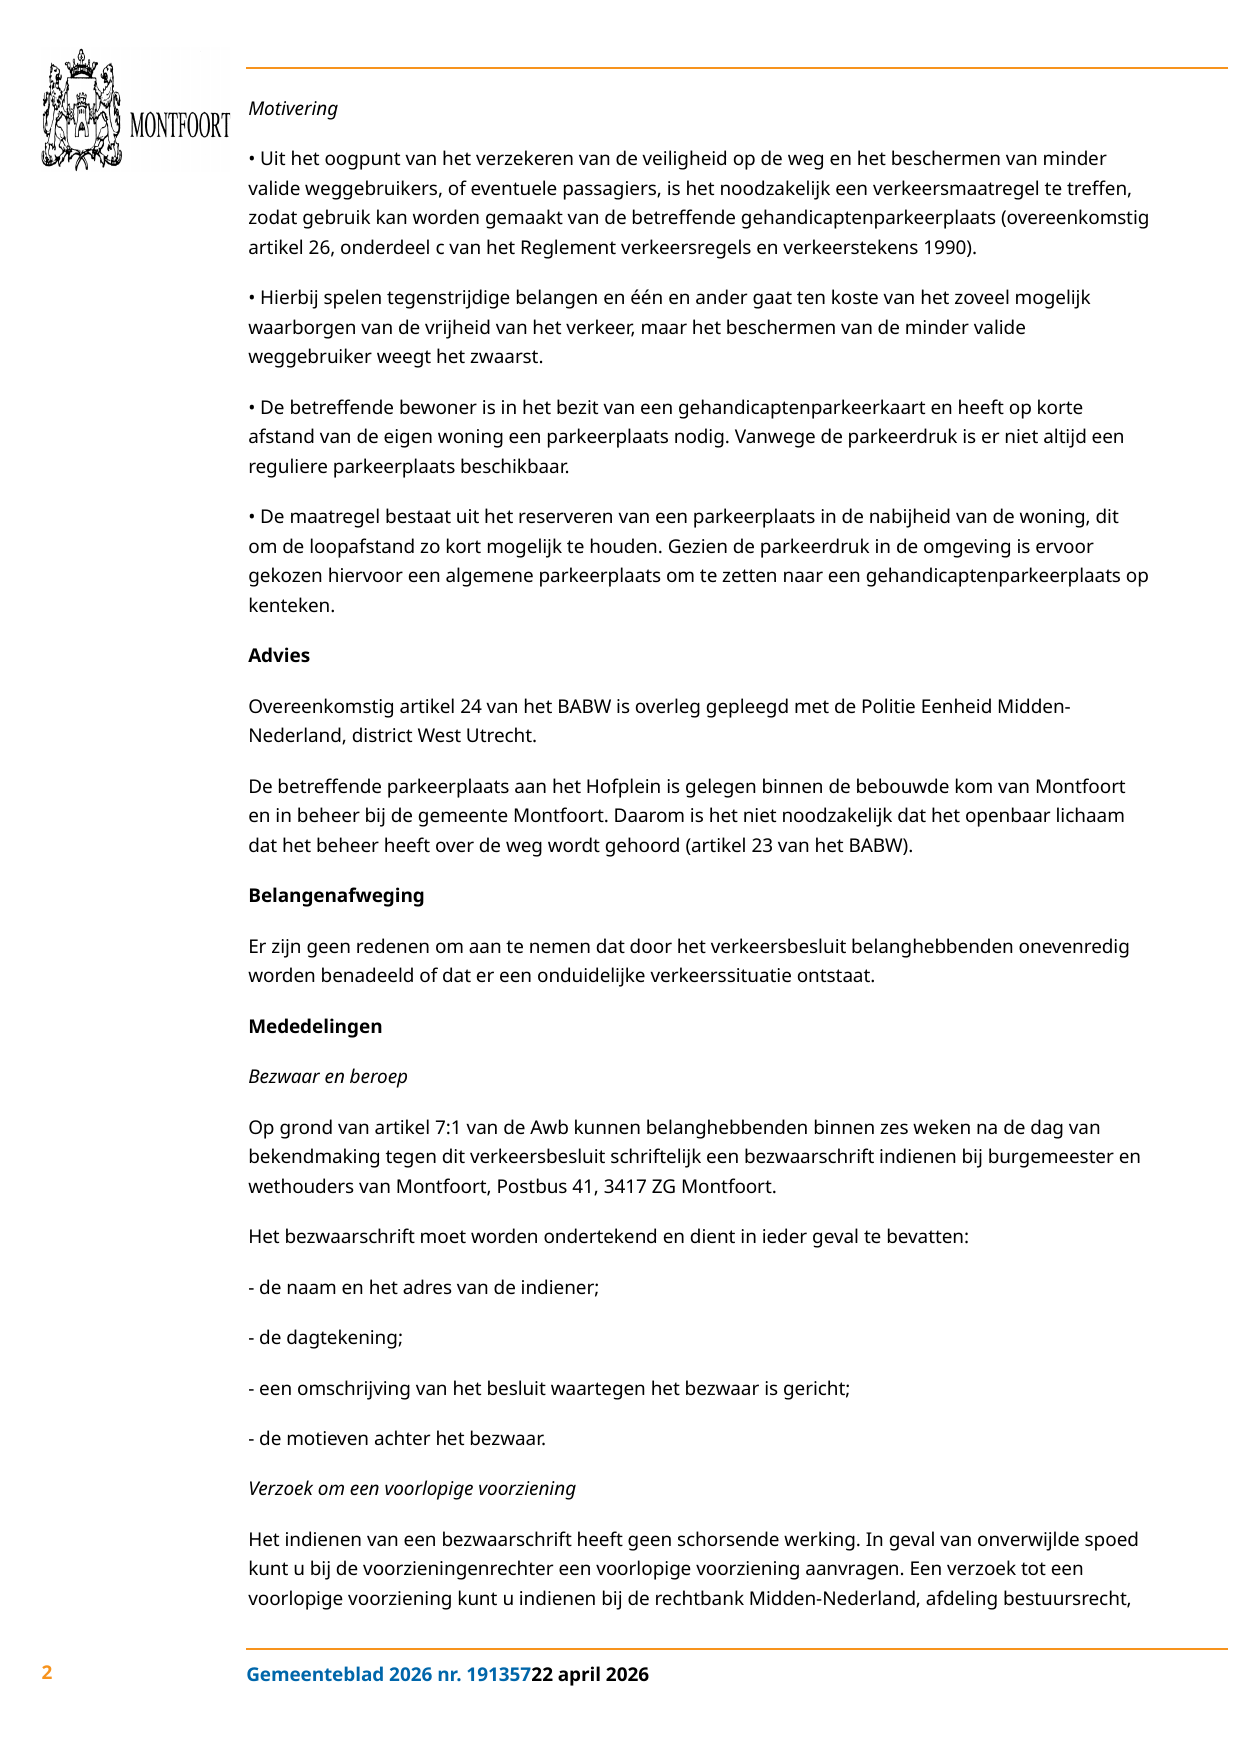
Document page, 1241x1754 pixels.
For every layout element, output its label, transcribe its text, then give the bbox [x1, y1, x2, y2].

picture [41, 47, 231, 172]
text Het bezwaarschrift moet worden ondertekend en dient in ieder geval te bevatten: [248, 1223, 1152, 1249]
text • Uit het oogpunt van het verzekeren van de veiligheid op de weg en het beschermen van minder valide weggebruikers, of eventuele passagiers, is het noodzakelijk een verkeersmaatregel te treffen, zodat gebruik kan worden gemaakt van de betreffende gehandicaptenparkeerplaats (overeenkomstig artikel 26, onderdeel c van het Reglement verkeersregels en verkeerstekens 1990). [248, 145, 1152, 260]
text Belangenafweging [248, 883, 1152, 908]
text Advies [248, 643, 1152, 668]
text Er zijn geen redenen om aan te nemen dat door het verkeersbesluit belanghebbenden onevenredig worden benadeeld of dat er een onduidelijke verkeerssituatie ontstaat. [248, 933, 1152, 988]
text Op grond van artikel 7:1 van de Awb kunnen belanghebbenden binnen zes weken na de dag van bekendmaking tegen dit verkeersbesluit schriftelijk een bezwaarschrift indienen bij burgemeester en wethouders van Montfoort, Postbus 41, 3417 ZG Montfoort. [248, 1114, 1152, 1199]
text - de naam en het adres van de indiener; [248, 1274, 1152, 1300]
text Verzoek om een voorlopige voorziening [248, 1476, 1152, 1501]
text • De maatregel bestaat uit het reserveren van een parkeerplaats in de nabijheid van de woning, dit om de loopafstand zo kort mogelijk te houden. Gezien de parkeerdruk in de omgeving is ervoor gekozen hiervoor een algemene parkeerplaats om te zetten naar een gehandicaptenparkeerplaats op kenteken. [248, 503, 1152, 618]
text • De betreffende bewoner is in het bezit van een gehandicaptenparkeerkaart en heeft op korte afstand van de eigen woning een parkeerplaats nodig. Vanwege de parkeerdruk is er niet altijd een reguliere parkeerplaats beschikbaar. [248, 394, 1152, 479]
text - de motieven achter het bezwaar. [248, 1425, 1152, 1451]
text Overeenkomstig artikel 24 van het BABW is overleg gepleegd met de Politie Eenheid Midden-Nederland, district West Utrecht. [248, 693, 1152, 748]
text Bezwaar en beroep [248, 1063, 1152, 1089]
text Het indienen van een bezwaarschrift heeft geen schorsende werking. In geval van onverwijlde spoed kunt u bij de voorzieningenrechter een voorlopige voorziening aanvragen. Een verzoek tot een voorlopige voorziening kunt u indienen bij de rechtbank Midden-Nederland, afdeling bestuursrecht, [248, 1526, 1152, 1611]
text - een omschrijving van het besluit waartegen het bezwaar is gericht; [248, 1375, 1152, 1401]
text Mededelingen [248, 1013, 1152, 1039]
text • Hierbij spelen tegenstrijdige belangen en één en ander gaat ten koste van het zoveel mogelijk waarborgen van de vrijheid van het verkeer, maar het beschermen van de minder valide weggebruiker weegt het zwaarst. [248, 284, 1152, 369]
text De betreffende parkeerplaats aan het Hofplein is gelegen binnen de bebouwde kom van Montfoort en in beheer bij de gemeente Montfoort. Daarom is het niet noodzakelijk dat het openbaar lichaam dat het beheer heeft over de weg wordt gehoord (artikel 23 van het BABW). [248, 773, 1152, 858]
text - de dagtekening; [248, 1324, 1152, 1350]
text Motivering [248, 95, 1152, 121]
